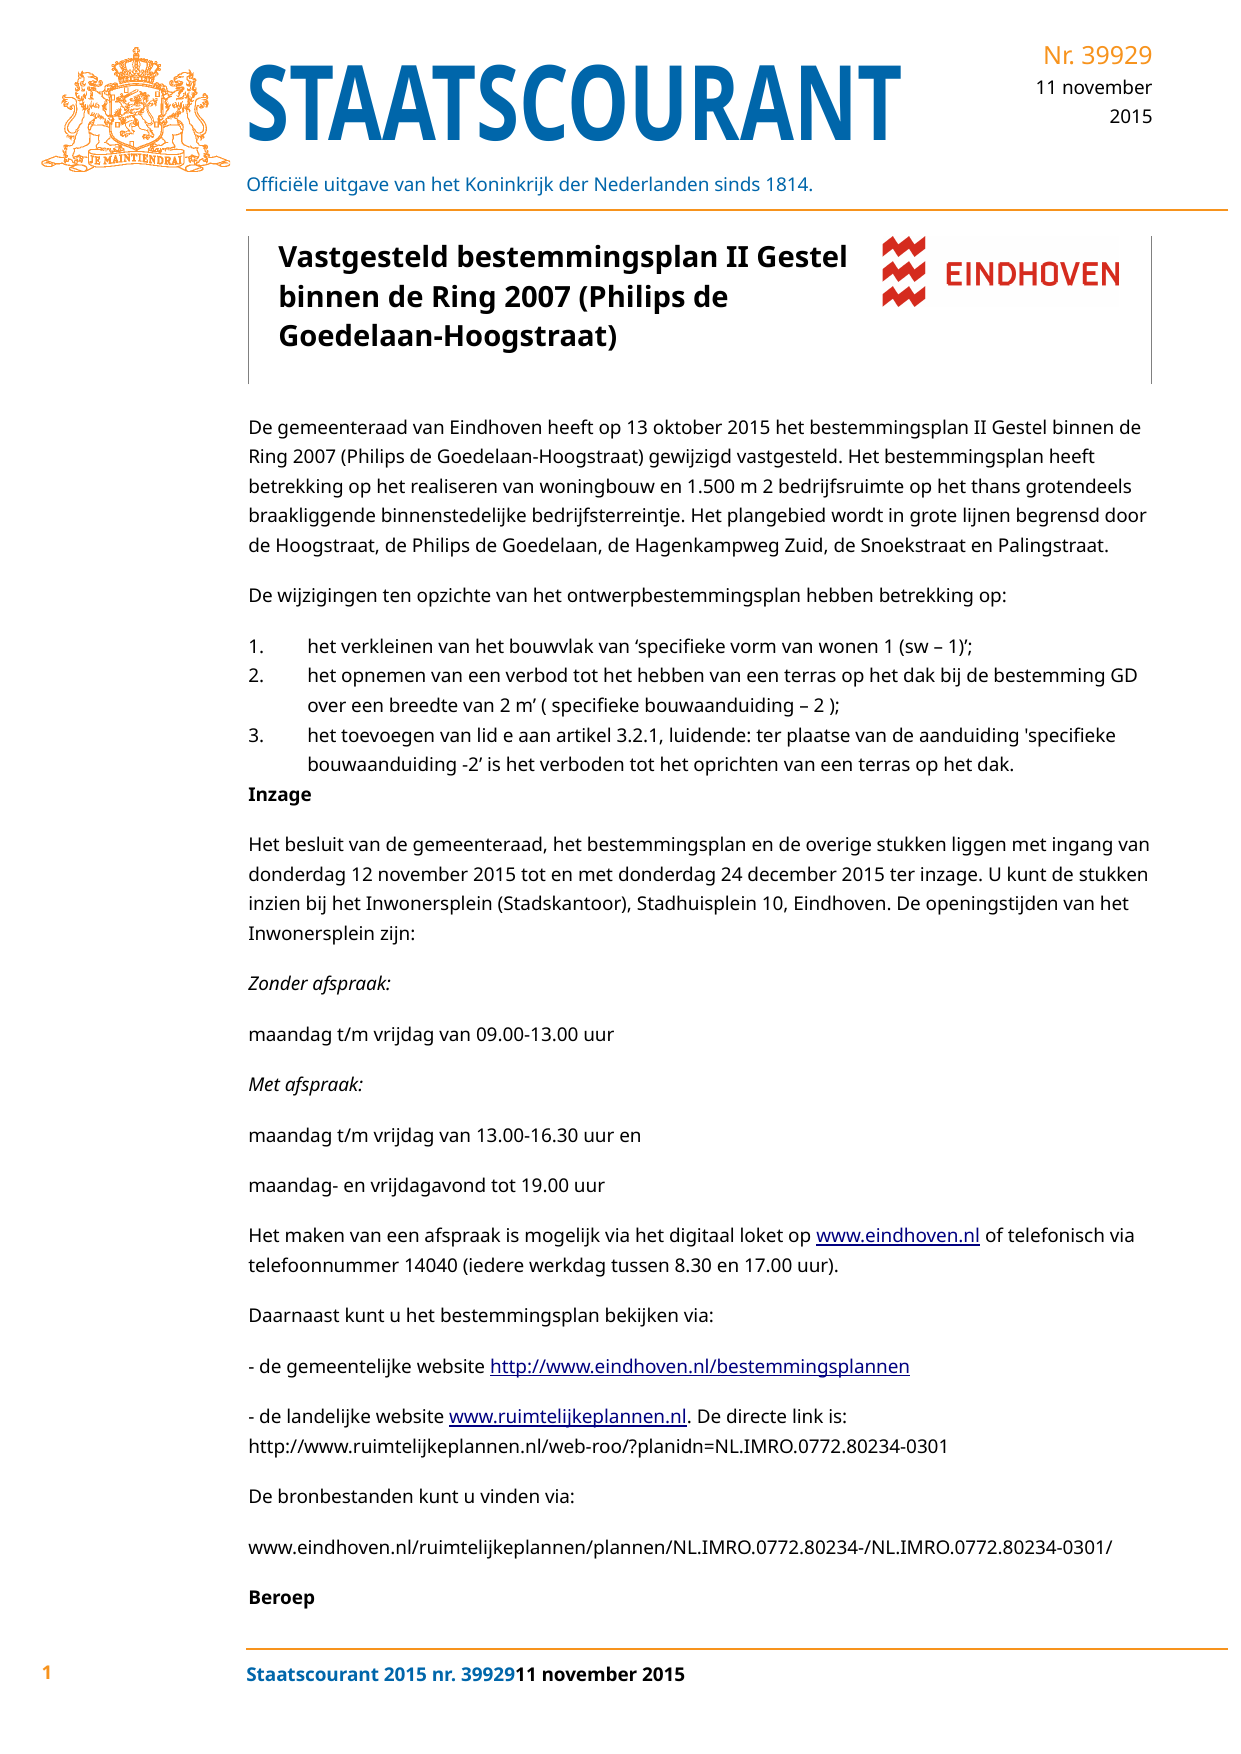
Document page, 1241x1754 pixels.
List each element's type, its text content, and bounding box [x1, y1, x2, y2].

picture [41, 47, 231, 172]
text maandag t/m vrijdag van 13.00-16.30 uur en [248, 1122, 1152, 1148]
text Inzage [248, 781, 1152, 807]
text - de gemeentelijke website http://www.eindhoven.nl/bestemmingsplannen [248, 1353, 1152, 1379]
list het toevoegen van lid e aan artikel 3.2.1, luidende: ter plaatse van de aanduiding 'specifieke bouwaanduiding -2’ is het verboden tot het oprichten van een terras op het dak. [248, 722, 1152, 777]
text Daarnaast kunt u het bestemmingsplan bekijken via: [248, 1303, 1152, 1328]
text Met afspraak: [248, 1071, 1152, 1097]
text Beroep [248, 1584, 1152, 1610]
text maandag t/m vrijdag van 09.00-13.00 uur [248, 1021, 1152, 1047]
table_header [850, 236, 1151, 384]
picture [882, 236, 1119, 307]
text Het maken van een afspraak is mogelijk via het digitaal loket op www.eindhoven.nl of telefonisch via telefoonnummer 14040 (iedere werkdag tussen 8.30 en 17.00 uur). [248, 1223, 1152, 1278]
text De gemeenteraad van Eindhoven heeft op 13 oktober 2015 het bestemmingsplan II Gestel binnen de Ring 2007 (Philips de Goedelaan-Hoogstraat) gewijzigd vastgesteld. Het bestemmingsplan heeft betrekking op het realiseren van woningbouw en 1.500 m 2 bedrijfsruimte op het thans grotendeels braakliggende binnenstedelijke bedrijfsterreintje. Het plangebied wordt in grote lijnen begrensd door de Hoogstraat, de Philips de Goedelaan, de Hagenkampweg Zuid, de Snoekstraat en Palingstraat. [248, 414, 1152, 558]
table_header Vastgesteld bestemmingsplan II Gestel binnen de Ring 2007 (Philips de Goedelaan-Hoogstraat) [249, 236, 850, 384]
text maandag- en vrijdagavond tot 19.00 uur [248, 1172, 1152, 1198]
text - de landelijke website www.ruimtelijkeplannen.nl. De directe link is: http://www.ruimtelijkeplannen.nl/web-roo/?planidn=NL.IMRO.0772.80234-0301 [248, 1403, 1152, 1459]
list het verkleinen van het bouwvlak van ‘specifieke vorm van wonen 1 (sw – 1)’; [248, 633, 1152, 659]
text Het besluit van de gemeenteraad, het bestemmingsplan en de overige stukken liggen met ingang van donderdag 12 november 2015 tot en met donderdag 24 december 2015 ter inzage. U kunt de stukken inzien bij het Inwonersplein (Stadskantoor), Stadhuisplein 10, Eindhoven. De openingstijden van het Inwonersplein zijn: [248, 831, 1152, 946]
text De bronbestanden kunt u vinden via: [248, 1483, 1152, 1509]
text De wijzigingen ten opzichte van het ontwerpbestemmingsplan hebben betrekking op: [248, 583, 1152, 608]
text www.eindhoven.nl/ruimtelijkeplannen/plannen/NL.IMRO.0772.80234-/NL.IMRO.0772.80234-0301/ [248, 1534, 1152, 1560]
text Zonder afspraak: [248, 971, 1152, 996]
list het opnemen van een verbod tot het hebben van een terras op het dak bij de bestemming GD over een breedte van 2 m’ ( specifieke bouwaanduiding – 2 ); [248, 663, 1152, 718]
